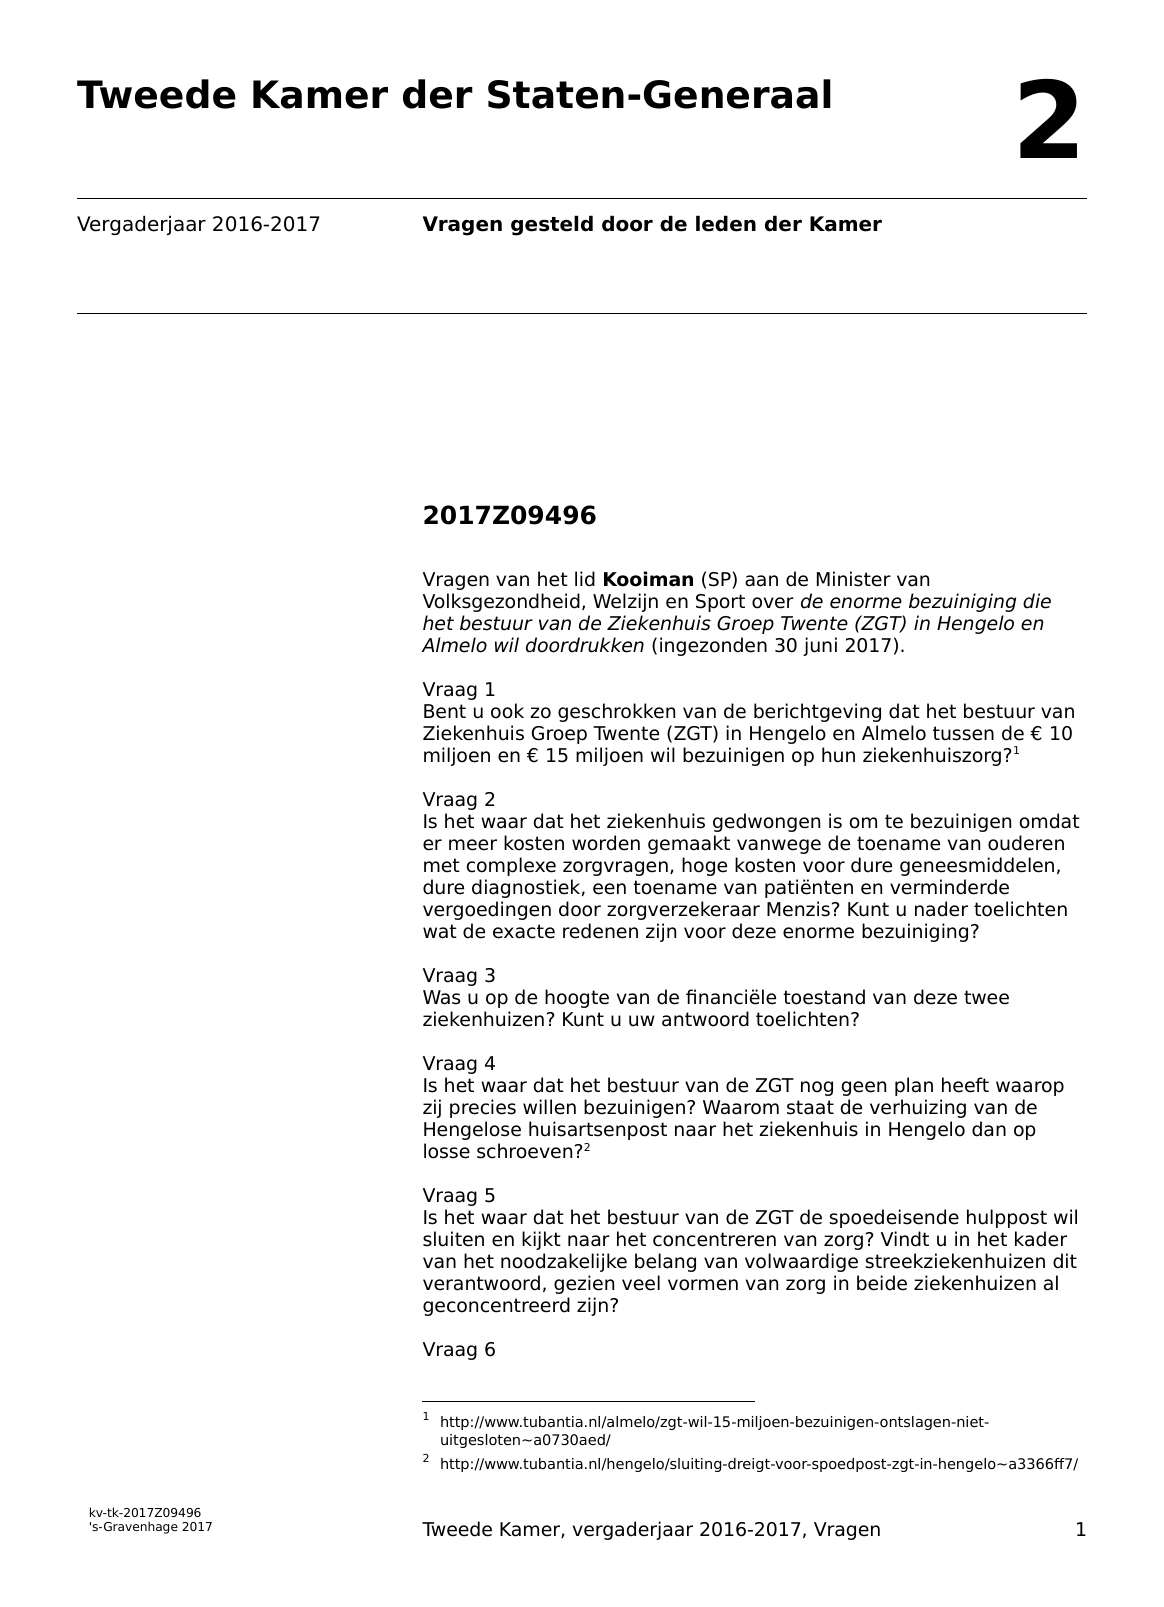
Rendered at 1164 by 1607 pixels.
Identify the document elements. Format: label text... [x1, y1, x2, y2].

text Vragen van het lid Kooiman (SP) aan de Minister van Volksgezondheid, Welzijn en Sport over de enorme bezuiniging die het bestuur van de Ziekenhuis Groep Twente (ZGT) in Hengelo en Almelo wil doordrukken (ingezonden 30 juni 2017). [422, 569, 1087, 657]
text Vraag 4 [422, 1053, 1087, 1075]
table_header 2 [886, 59, 1087, 198]
table_header Tweede Kamer der Staten-Generaal [77, 59, 886, 198]
text Vraag 6 [422, 1339, 1087, 1361]
text Is het waar dat het bestuur van de ZGT nog geen plan heeft waarop zij precies willen bezuinigen? Waarom staat de verhuizing van de Hengelose huisartsenpost naar het ziekenhuis in Hengelo dan op losse schroeven? [422, 1075, 1087, 1163]
text Is het waar dat het bestuur van de ZGT de spoedeisende hulppost wil sluiten en kijkt naar het concentreren van zorg? Vindt u in het kader van het noodzakelijke belang van volwaardige streekziekenhuizen dit verantwoord, gezien veel vormen van zorg in beide ziekenhuizen al geconcentreerd zijn? [422, 1207, 1087, 1317]
text Vraag 2 [422, 789, 1087, 811]
text Was u op de hoogte van de financiële toestand van deze twee ziekenhuizen? Kunt u uw antwoord toelichten? [422, 987, 1087, 1031]
table_cell Vergaderjaar 2016-2017 [77, 199, 422, 313]
text Vraag 1 [422, 679, 1087, 701]
text 's-Gravenhage 2017 [88, 1520, 323, 1534]
text Vraag 5 [422, 1185, 1087, 1207]
text Is het waar dat het ziekenhuis gedwongen is om te bezuinigen omdat er meer kosten worden gemaakt vanwege de toename van ouderen met complexe zorgvragen, hoge kosten voor dure geneesmiddelen, dure diagnostiek, een toename van patiënten en verminderde vergoedingen door zorgverzekeraar Menzis? Kunt u nader toelichten wat de exacte redenen zijn voor deze enorme bezuiniging? [422, 811, 1087, 943]
text 2017Z09496 [422, 501, 1087, 531]
text Bent u ook zo geschrokken van de berichtgeving dat het bestuur van Ziekenhuis Groep Twente (ZGT) in Hengelo en Almelo tussen de € 10 miljoen en € 15 miljoen wil bezuinigen op hun ziekenhuiszorg? [422, 701, 1087, 767]
text kv-tk-2017Z09496 [88, 1506, 323, 1520]
table_cell Vragen gesteld door de leden der Kamer [422, 199, 1087, 313]
text http://www.tubantia.nl/almelo/zgt-wil-15-miljoen-bezuinigen-ontslagen-niet-uitgesloten~a0730aed/ [422, 1410, 1087, 1449]
text Vraag 3 [422, 965, 1087, 987]
text http://www.tubantia.nl/hengelo/sluiting-dreigt-voor-spoedpost-zgt-in-hengelo~a3366ff7/ [422, 1452, 1087, 1474]
